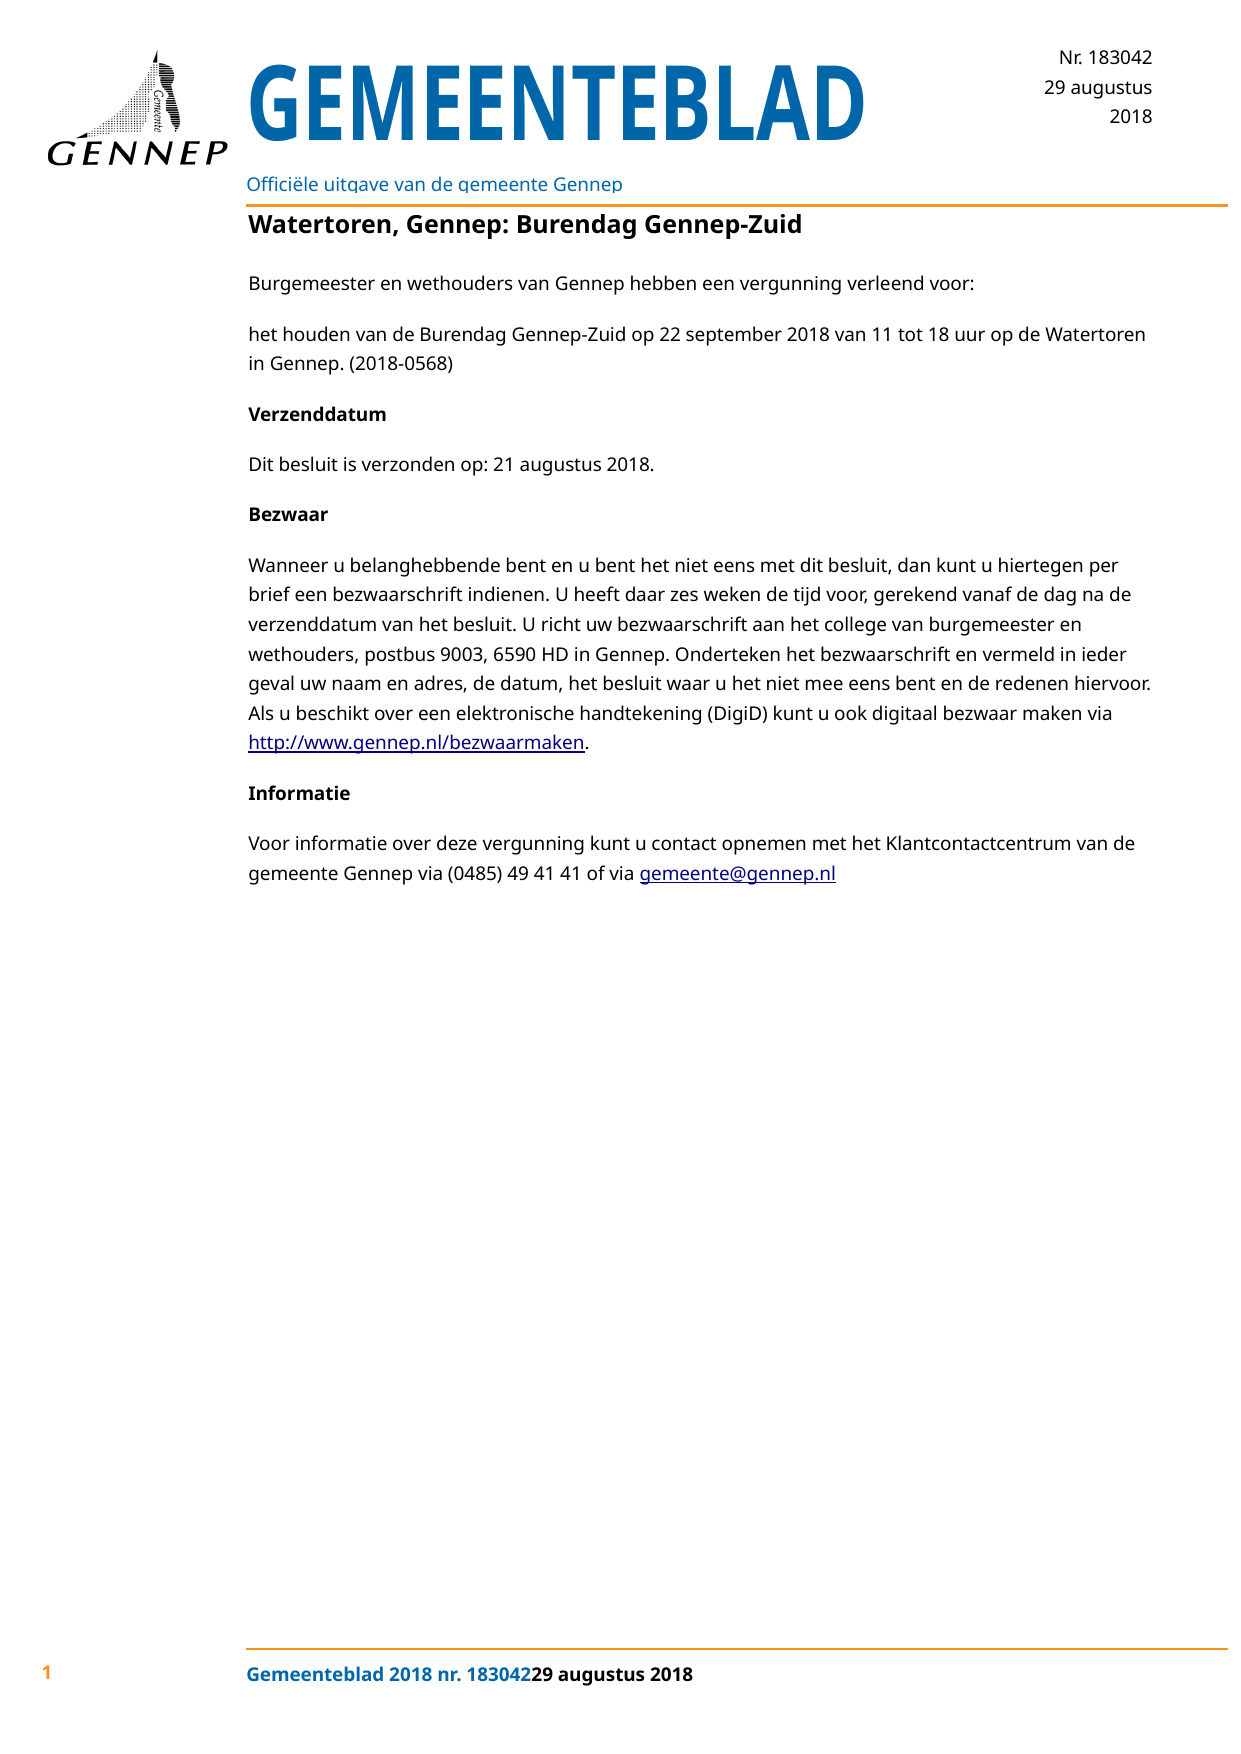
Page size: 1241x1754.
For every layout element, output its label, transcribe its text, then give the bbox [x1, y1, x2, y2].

text Bezwaar [248, 502, 1152, 527]
text Burgemeester en wethouders van Gennep hebben een vergunning verleend voor: [248, 270, 1152, 296]
text het houden van de Burendag Gennep-Zuid op 22 september 2018 van 11 tot 18 uur op de Watertoren in Gennep. (2018-0568) [248, 321, 1152, 376]
text Dit besluit is verzonden op: 21 augustus 2018. [248, 451, 1152, 477]
text Wanneer u belanghebbende bent en u bent het niet eens met dit besluit, dan kunt u hiertegen per brief een bezwaarschrift indienen. U heeft daar zes weken de tijd voor, gerekend vanaf de dag na de verzenddatum van het besluit. U richt uw bezwaarschrift aan het college van burgemeester en wethouders, postbus 9003, 6590 HD in Gennep. Onderteken het bezwaarschrift en vermeld in ieder geval uw naam en adres, de datum, het besluit waar u het niet mee eens bent en de redenen hiervoor. Als u beschikt over een elektronische handtekening (DigiD) kunt u ook digitaal bezwaar maken via http://www.gennep.nl/bezwaarmaken. [248, 552, 1152, 755]
picture [41, 47, 231, 172]
text Verzenddatum [248, 401, 1152, 426]
text Watertoren, Gennep: Burendag Gennep-Zuid [248, 207, 1152, 241]
text Informatie [248, 780, 1152, 806]
text Voor informatie over deze vergunning kunt u contact opnemen met het Klantcontactcentrum van de gemeente Gennep via (0485) 49 41 41 of via gemeente@gennep.nl [248, 830, 1152, 886]
